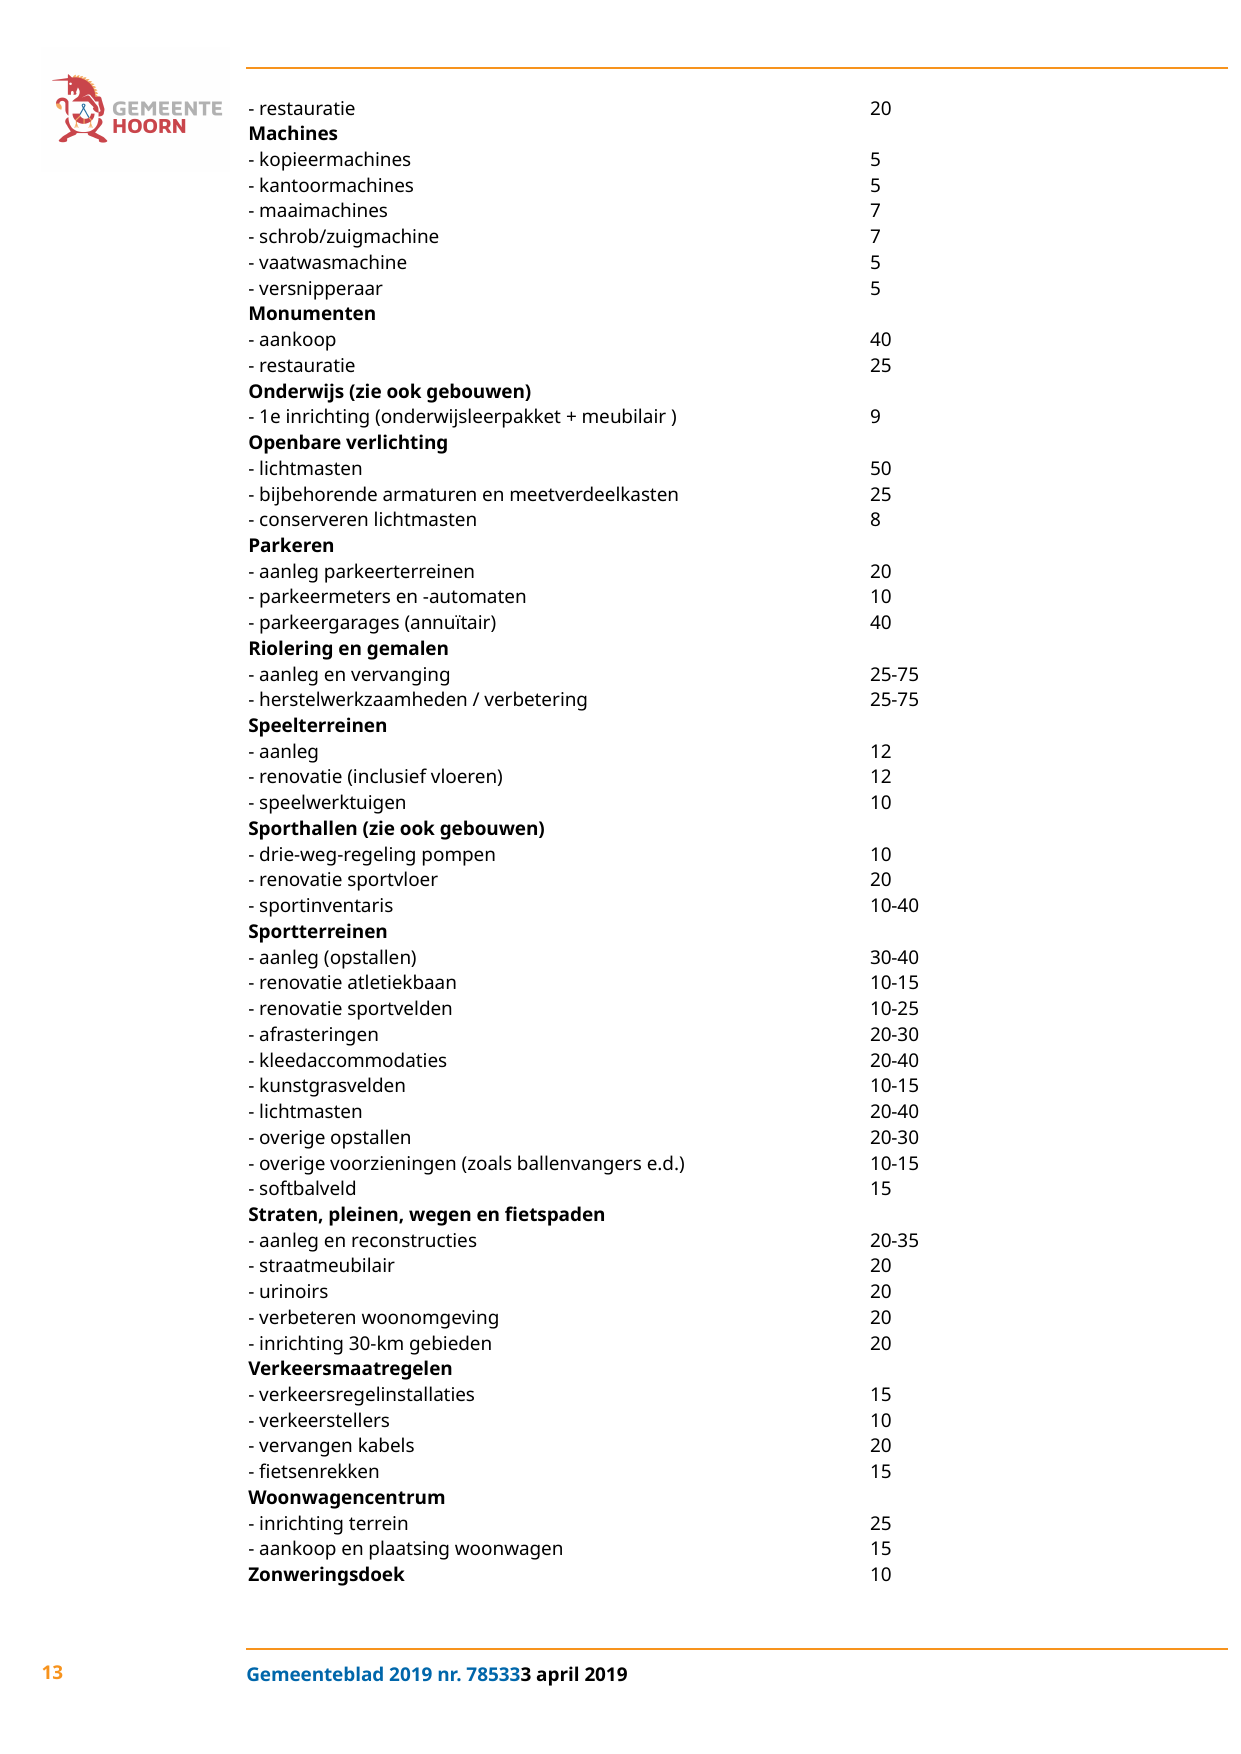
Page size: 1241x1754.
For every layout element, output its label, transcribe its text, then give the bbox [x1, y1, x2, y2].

picture [41, 47, 231, 172]
table_cell 5 [870, 249, 1152, 275]
table_cell Machines [248, 121, 870, 146]
table_cell 50 [870, 455, 1152, 481]
table_cell Riolering en gemalen [248, 635, 870, 661]
table_cell - urinoirs [248, 1278, 870, 1304]
table_cell 15 [870, 1459, 1152, 1484]
table_cell 20 [870, 1433, 1152, 1458]
table_cell - verkeerstellers [248, 1407, 870, 1433]
table_cell 10-15 [870, 970, 1152, 995]
table_cell 20 [870, 558, 1152, 584]
table_cell - renovatie (inclusief vloeren) [248, 764, 870, 789]
table_cell 25 [870, 352, 1152, 378]
table_cell - straatmeubilair [248, 1253, 870, 1278]
table_cell Sportterreinen [248, 918, 870, 944]
table_cell - kopieermachines [248, 146, 870, 172]
table_cell - aankoop en plaatsing woonwagen [248, 1536, 870, 1561]
table_cell 10 [870, 1407, 1152, 1433]
table_cell - maaimachines [248, 198, 870, 223]
table_cell 20 [870, 1253, 1152, 1278]
table_cell - aanleg en reconstructies [248, 1227, 870, 1253]
table_cell 10-25 [870, 995, 1152, 1021]
table_cell 20 [870, 1330, 1152, 1356]
table_cell - verbeteren woonomgeving [248, 1304, 870, 1330]
table_cell - renovatie sportvelden [248, 995, 870, 1021]
table_cell Openbare verlichting [248, 429, 870, 455]
table_cell 30-40 [870, 944, 1152, 969]
table_cell - aanleg en vervanging [248, 661, 870, 687]
table_cell - verkeersregelinstallaties [248, 1381, 870, 1407]
table_cell Zonweringsdoek [248, 1561, 870, 1587]
table_cell - aanleg [248, 738, 870, 764]
table_cell - lichtmasten [248, 1098, 870, 1124]
table_cell [870, 1356, 1152, 1381]
table_cell Monumenten [248, 301, 870, 326]
table_cell 5 [870, 146, 1152, 172]
table_cell 5 [870, 275, 1152, 301]
table_cell - inrichting terrein [248, 1510, 870, 1536]
table_cell 15 [870, 1175, 1152, 1201]
table_cell 25-75 [870, 687, 1152, 712]
table_cell [870, 121, 1152, 146]
table_cell 15 [870, 1536, 1152, 1561]
table_cell - drie-weg-regeling pompen [248, 841, 870, 867]
table_cell - overige voorzieningen (zoals ballenvangers e.d.) [248, 1150, 870, 1175]
table_cell 12 [870, 738, 1152, 764]
table_cell 7 [870, 224, 1152, 249]
table_cell - restauratie [248, 352, 870, 378]
table_cell 10 [870, 1561, 1152, 1587]
table_cell - renovatie sportvloer [248, 867, 870, 892]
table_cell - vaatwasmachine [248, 249, 870, 275]
table_cell Straten, pleinen, wegen en fietspaden [248, 1201, 870, 1227]
table_cell 10-15 [870, 1073, 1152, 1098]
table_cell - speelwerktuigen [248, 790, 870, 815]
table_cell - parkeergarages (annuïtair) [248, 609, 870, 635]
table_cell Sporthallen (zie ook gebouwen) [248, 815, 870, 841]
table_cell - restauratie [248, 95, 870, 121]
table_cell - overige opstallen [248, 1124, 870, 1150]
table_cell 5 [870, 172, 1152, 198]
table_cell 20 [870, 867, 1152, 892]
table_cell 25 [870, 1510, 1152, 1536]
table_cell [870, 429, 1152, 455]
table_cell 25-75 [870, 661, 1152, 687]
table_cell - afrasteringen [248, 1021, 870, 1047]
table_cell 20-35 [870, 1227, 1152, 1253]
table_cell 25 [870, 481, 1152, 506]
table_cell - fietsenrekken [248, 1459, 870, 1484]
table_cell 20-30 [870, 1021, 1152, 1047]
table_cell 8 [870, 506, 1152, 532]
table_cell - kunstgrasvelden [248, 1073, 870, 1098]
table_cell 20 [870, 95, 1152, 121]
table_cell 9 [870, 404, 1152, 429]
table_cell - kleedaccommodaties [248, 1047, 870, 1072]
table_cell 40 [870, 609, 1152, 635]
table_cell [870, 815, 1152, 841]
table_cell - aanleg parkeerterreinen [248, 558, 870, 584]
table_cell [870, 301, 1152, 326]
table_cell 20 [870, 1304, 1152, 1330]
table_cell [870, 712, 1152, 738]
table_cell - herstelwerkzaamheden / verbetering [248, 687, 870, 712]
table_cell [870, 635, 1152, 661]
table_cell 20-30 [870, 1124, 1152, 1150]
table_cell 7 [870, 198, 1152, 223]
table_cell - versnipperaar [248, 275, 870, 301]
table_cell [870, 378, 1152, 403]
table_cell [870, 532, 1152, 558]
table_cell - schrob/zuigmachine [248, 224, 870, 249]
table_cell - inrichting 30-km gebieden [248, 1330, 870, 1356]
table_cell [870, 1201, 1152, 1227]
table_cell - conserveren lichtmasten [248, 506, 870, 532]
table_cell - sportinventaris [248, 893, 870, 918]
table_cell - renovatie atletiekbaan [248, 970, 870, 995]
table_cell Parkeren [248, 532, 870, 558]
table_cell - aanleg (opstallen) [248, 944, 870, 969]
table_cell 20-40 [870, 1098, 1152, 1124]
table_cell 10 [870, 584, 1152, 609]
table_cell - 1e inrichting (onderwijsleerpakket + meubilair ) [248, 404, 870, 429]
table_cell 40 [870, 326, 1152, 352]
table_cell - lichtmasten [248, 455, 870, 481]
table_cell 10-15 [870, 1150, 1152, 1175]
table_cell 20 [870, 1278, 1152, 1304]
table_cell - parkeermeters en -automaten [248, 584, 870, 609]
table_cell 15 [870, 1381, 1152, 1407]
table_cell 12 [870, 764, 1152, 789]
table_cell Woonwagencentrum [248, 1484, 870, 1510]
table_cell 10-40 [870, 893, 1152, 918]
table_cell Onderwijs (zie ook gebouwen) [248, 378, 870, 403]
table_cell 10 [870, 790, 1152, 815]
table_cell 20-40 [870, 1047, 1152, 1072]
table_cell - aankoop [248, 326, 870, 352]
table_cell 10 [870, 841, 1152, 867]
table_cell [870, 918, 1152, 944]
table_cell Speelterreinen [248, 712, 870, 738]
table_cell - softbalveld [248, 1175, 870, 1201]
table_cell - bijbehorende armaturen en meetverdeelkasten [248, 481, 870, 506]
table_cell Verkeersmaatregelen [248, 1356, 870, 1381]
table_cell [870, 1484, 1152, 1510]
table_cell - kantoormachines [248, 172, 870, 198]
table_cell - vervangen kabels [248, 1433, 870, 1458]
